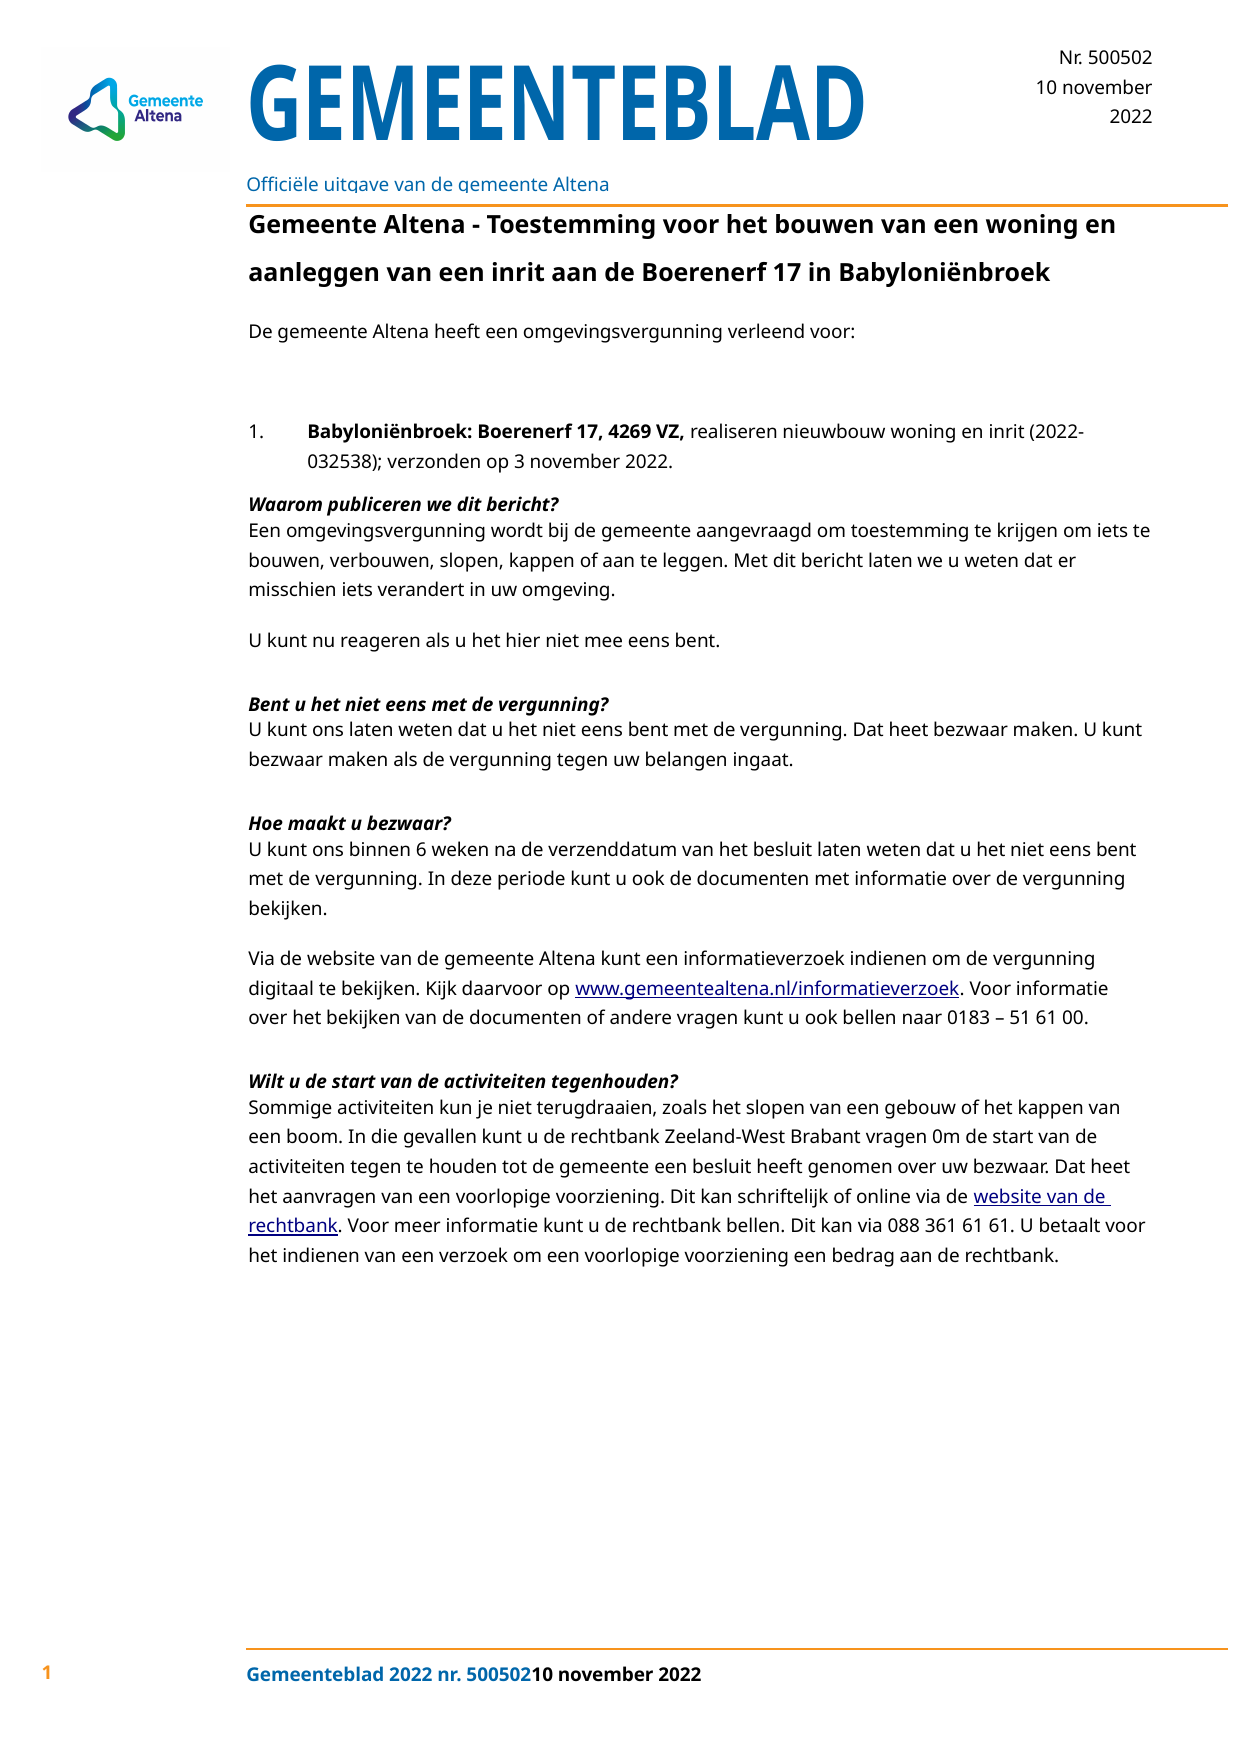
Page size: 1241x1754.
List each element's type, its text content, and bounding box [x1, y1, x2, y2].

text Wilt u de start van de activiteiten tegenhouden? [248, 1068, 1152, 1094]
picture [41, 47, 231, 172]
text Gemeente Altena - Toestemming voor het bouwen van een woning en aanleggen van een inrit aan de Boerenerf 17 in Babyloniënbroek [248, 207, 1152, 288]
text Bent u het niet eens met de vergunning? [248, 691, 1152, 716]
text U kunt ons laten weten dat u het niet eens bent met de vergunning. Dat heet bezwaar maken. U kunt bezwaar maken als de vergunning tegen uw belangen ingaat. [248, 716, 1152, 772]
list Babyloniënbroek: Boerenerf 17, 4269 VZ, realiseren nieuwbouw woning en inrit (2022-032538); verzonden op 3 november 2022. [248, 419, 1152, 474]
text Waarom publiceren we dit bericht? [248, 491, 1152, 517]
text U kunt nu reageren als u het hier niet mee eens bent. [248, 627, 1152, 652]
text Hoe maakt u bezwaar? [248, 810, 1152, 836]
text Via de website van de gemeente Altena kunt een informatieverzoek indienen om de vergunning digitaal te bekijken. Kijk daarvoor op www.gemeentealtena.nl/informatieverzoek. Voor informatie over het bekijken van de documenten of andere vragen kunt u ook bellen naar 0183 – 51 61 00. [248, 945, 1152, 1030]
text U kunt ons binnen 6 weken na de verzenddatum van het besluit laten weten dat u het niet eens bent met de vergunning. In deze periode kunt u ook de documenten met informatie over de vergunning bekijken. [248, 836, 1152, 921]
text Een omgevingsvergunning wordt bij de gemeente aangevraagd om toestemming te krijgen om iets te bouwen, verbouwen, slopen, kappen of aan te leggen. Met dit bericht laten we u weten dat er misschien iets verandert in uw omgeving. [248, 517, 1152, 602]
text De gemeente Altena heeft een omgevingsvergunning verleend voor: [248, 318, 1152, 344]
text Sommige activiteiten kun je niet terugdraaien, zoals het slopen van een gebouw of het kappen van een boom. In die gevallen kunt u de rechtbank Zeeland-West Brabant vragen 0m de start van de activiteiten tegen te houden tot de gemeente een besluit heeft genomen over uw bezwaar. Dat heet het aanvragen van een voorlopige voorziening. Dit kan schriftelijk of online via de website van de rechtbank. Voor meer informatie kunt u de rechtbank bellen. Dit kan via 088 361 61 61. U betaalt voor het indienen van een verzoek om een voorlopige voorziening een bedrag aan de rechtbank. [248, 1094, 1152, 1268]
